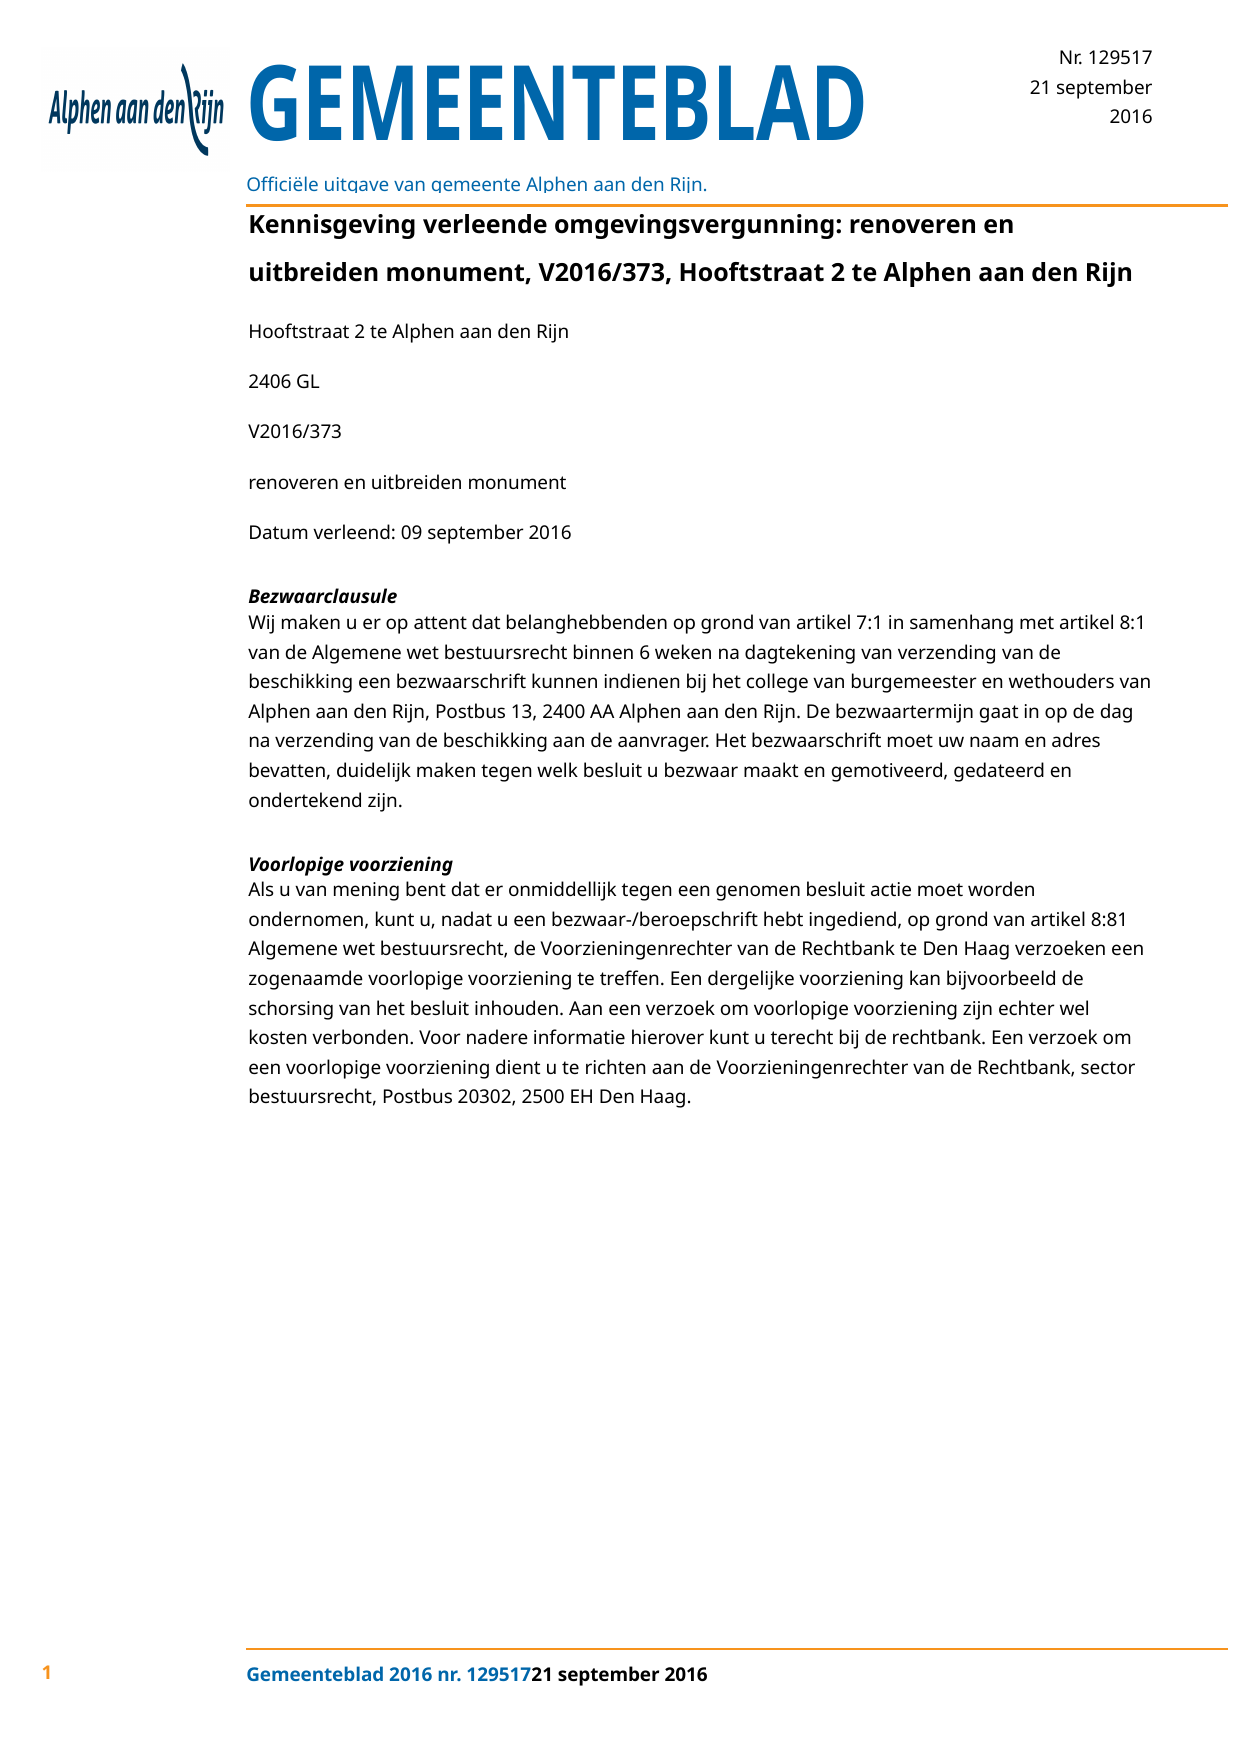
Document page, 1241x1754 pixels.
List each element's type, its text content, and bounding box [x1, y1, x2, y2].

text Bezwaarclausule [248, 583, 1152, 609]
text Wij maken u er op attent dat belanghebbenden op grond van artikel 7:1 in samenhang met artikel 8:1 van de Algemene wet bestuursrecht binnen 6 weken na dagtekening van verzending van de beschikking een bezwaarschrift kunnen indienen bij het college van burgemeester en wethouders van Alphen aan den Rijn, Postbus 13, 2400 AA Alphen aan den Rijn. De bezwaartermijn gaat in op de dag na verzending van de beschikking aan de aanvrager. Het bezwaarschrift moet uw naam en adres bevatten, duidelijk maken tegen welk besluit u bezwaar maakt en gemotiveerd, gedateerd en ondertekend zijn. [248, 609, 1152, 812]
text renoveren en uitbreiden monument [248, 469, 1152, 495]
picture [41, 47, 231, 172]
text Hooftstraat 2 te Alphen aan den Rijn [248, 318, 1152, 344]
text Als u van mening bent dat er onmiddellijk tegen een genomen besluit actie moet worden ondernomen, kunt u, nadat u een bezwaar-/beroepschrift hebt ingediend, op grond van artikel 8:81 Algemene wet bestuursrecht, de Voorzieningenrechter van de Rechtbank te Den Haag verzoeken een zogenaamde voorlopige voorziening te treffen. Een dergelijke voorziening kan bijvoorbeeld de schorsing van het besluit inhouden. Aan een verzoek om voorlopige voorziening zijn echter wel kosten verbonden. Voor nadere informatie hierover kunt u terecht bij de rechtbank. Een verzoek om een voorlopige voorziening dient u te richten aan de Voorzieningenrechter van de Rechtbank, sector bestuursrecht, Postbus 20302, 2500 EH Den Haag. [248, 876, 1152, 1109]
text Kennisgeving verleende omgevingsvergunning: renoveren en uitbreiden monument, V2016/373, Hooftstraat 2 te Alphen aan den Rijn [248, 207, 1152, 288]
text V2016/373 [248, 419, 1152, 444]
text Voorlopige voorziening [248, 851, 1152, 876]
text Datum verleend: 09 september 2016 [248, 519, 1152, 545]
text 2406 GL [248, 368, 1152, 394]
